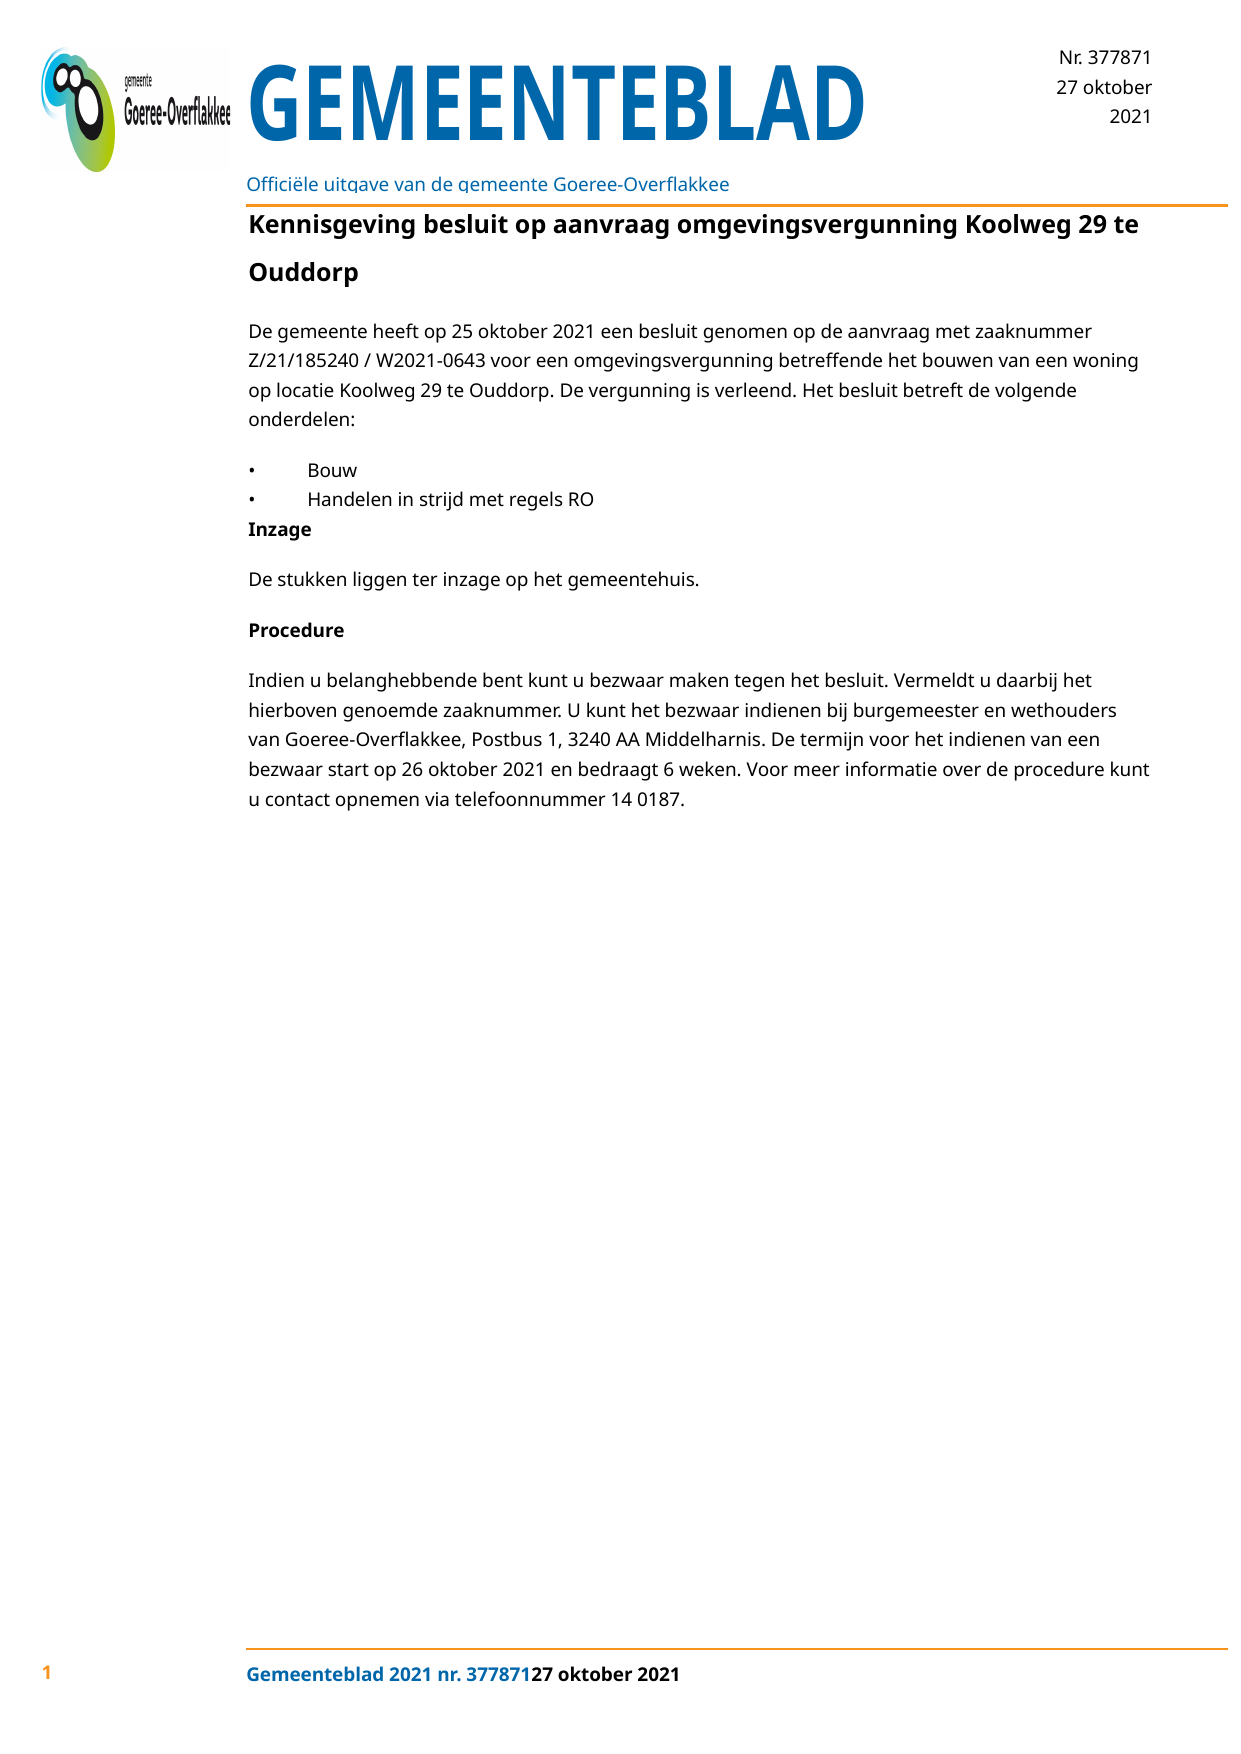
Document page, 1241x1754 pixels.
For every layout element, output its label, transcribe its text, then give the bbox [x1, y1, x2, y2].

text Procedure [248, 617, 1152, 643]
picture [41, 47, 231, 172]
list Handelen in strijd met regels RO [248, 487, 1152, 512]
text Indien u belanghebbende bent kunt u bezwaar maken tegen het besluit. Vermeldt u daarbij het hierboven genoemde zaaknummer. U kunt het bezwaar indienen bij burgemeester en wethouders van Goeree-Overflakkee, Postbus 1, 3240 AA Middelharnis. De termijn voor het indienen van een bezwaar start op 26 oktober 2021 en bedraagt 6 weken. Voor meer informatie over de procedure kunt u contact opnemen via telefoonnummer 14 0187. [248, 667, 1152, 812]
text De gemeente heeft op 25 oktober 2021 een besluit genomen op de aanvraag met zaaknummer Z/21/185240 / W2021-0643 voor een omgevingsvergunning betreffende het bouwen van een woning op locatie Koolweg 29 te Ouddorp. De vergunning is verleend. Het besluit betreft de volgende onderdelen: [248, 318, 1152, 432]
text De stukken liggen ter inzage op het gemeentehuis. [248, 567, 1152, 592]
list Bouw [248, 457, 1152, 483]
text Kennisgeving besluit op aanvraag omgevingsvergunning Koolweg 29 te Ouddorp [248, 207, 1152, 288]
text Inzage [248, 516, 1152, 542]
